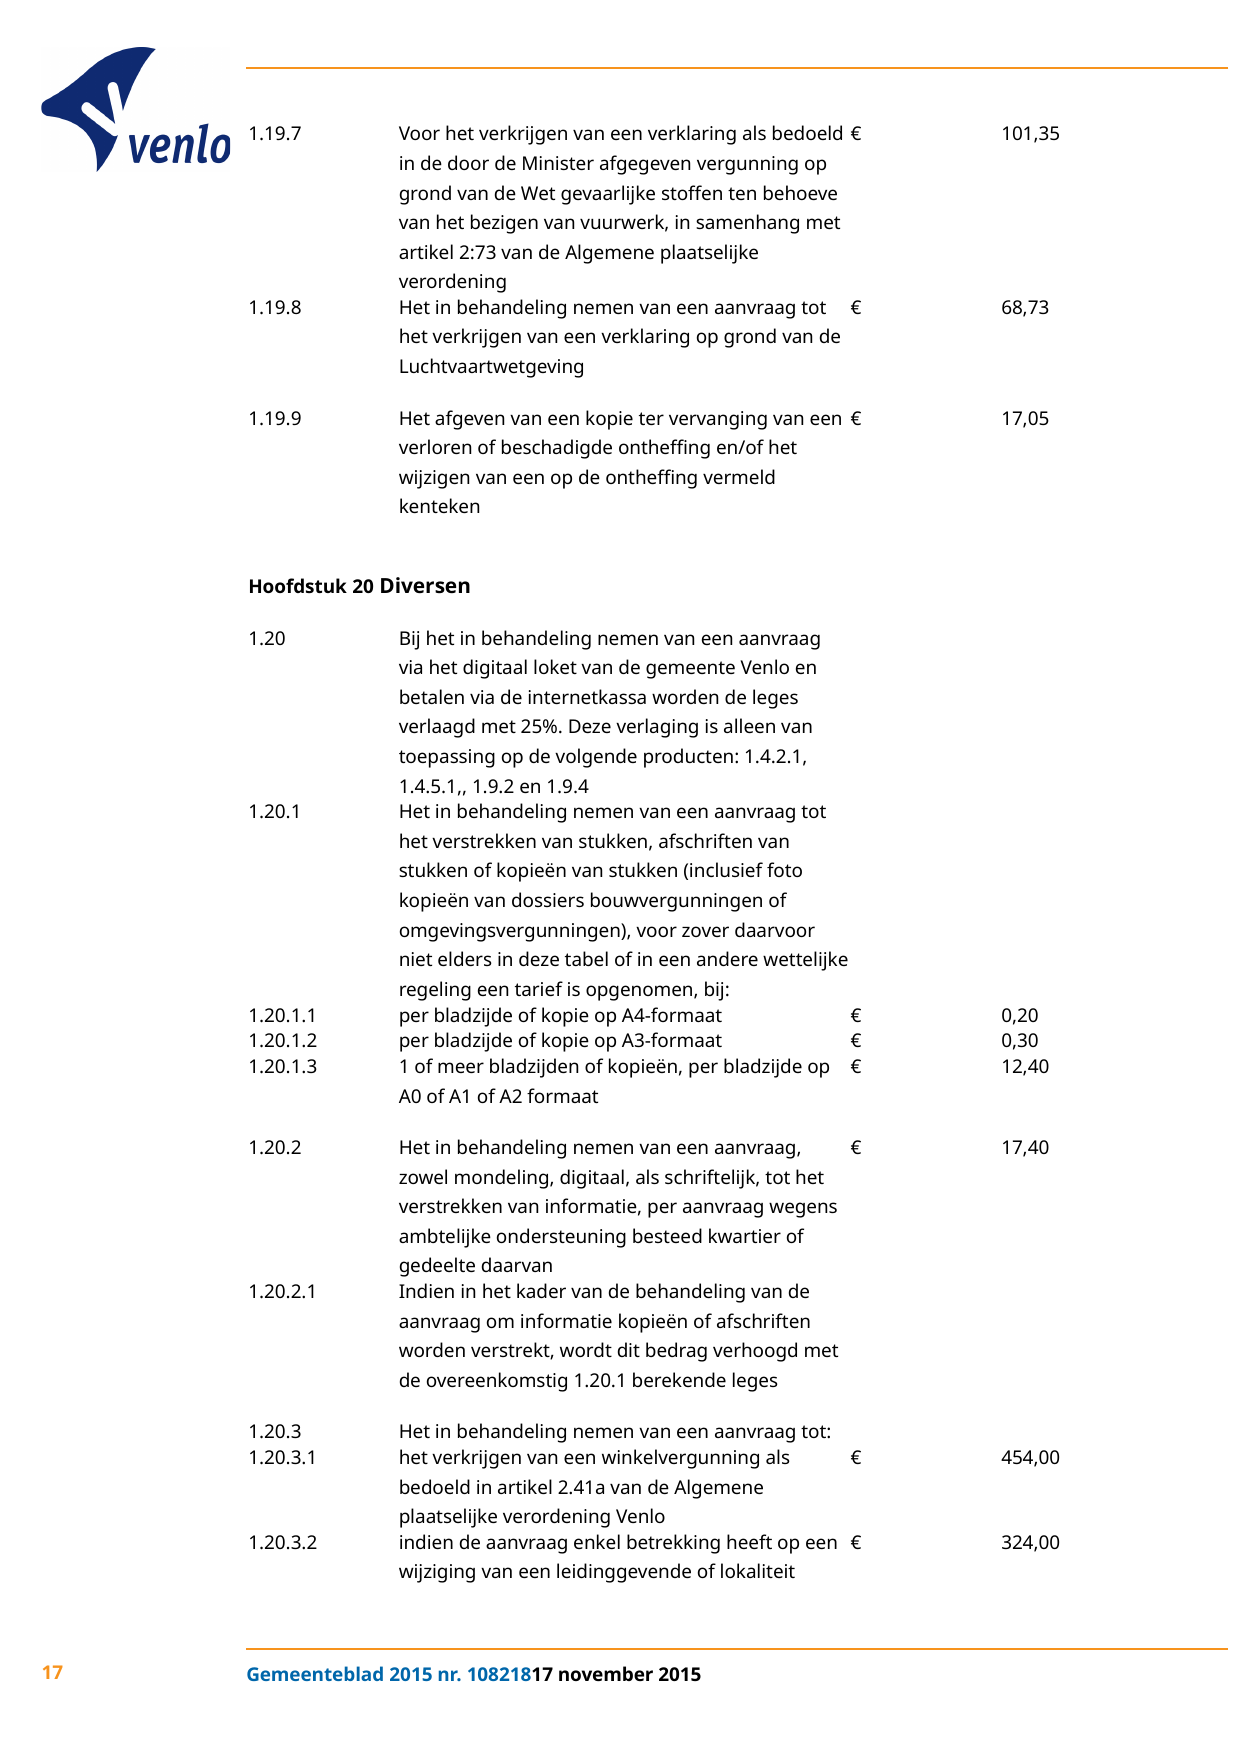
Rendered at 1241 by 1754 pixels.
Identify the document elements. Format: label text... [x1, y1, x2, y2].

table_cell Indien in het kader van de behandeling van de aanvraag om informatie kopieën of afschriften worden verstrekt, wordt dit bedrag verhoogd met de overeenkomstig 1.20.1 berekende leges [399, 1278, 850, 1393]
table_cell Het in behandeling nemen van een aanvraag tot: [399, 1419, 850, 1444]
table_cell [1001, 799, 1152, 1002]
table_header 1.20 [248, 625, 398, 798]
table_cell [850, 1278, 1001, 1393]
table_cell 454,00 [1001, 1444, 1152, 1529]
table_cell [248, 379, 398, 405]
table_cell 1.20.1.1 [248, 1002, 398, 1027]
table_cell 1.20.3.2 [248, 1529, 398, 1584]
table_cell 1.20.2.1 [248, 1278, 398, 1393]
table_cell [850, 1585, 1001, 1610]
table_cell [1001, 1393, 1152, 1418]
table_cell 1.20.3 [248, 1419, 398, 1444]
table_cell per bladzijde of kopie op A3-formaat [399, 1028, 850, 1053]
table_cell [248, 1109, 398, 1134]
table_cell [850, 1419, 1001, 1444]
table_header [850, 625, 1001, 798]
table_cell € [850, 121, 1001, 294]
table_cell 1.20.1.3 [248, 1053, 398, 1108]
table_cell Het afgeven van een kopie ter vervanging van een verloren of beschadigde ontheffing en/of het wijzigen van een op de ontheffing vermeld kenteken [399, 405, 850, 519]
table_cell € [850, 1053, 1001, 1108]
table_cell 1.19.8 [248, 294, 398, 379]
table_cell [399, 1393, 850, 1418]
table_cell 1 of meer bladzijden of kopieën, per bladzijde op A0 of A1 of A2 formaat [399, 1053, 850, 1108]
table_cell 17,05 [1001, 405, 1152, 519]
table_cell 12,40 [1001, 1053, 1152, 1108]
table_cell 101,35 [1001, 121, 1152, 294]
table_cell [850, 379, 1001, 405]
table_cell [248, 95, 398, 121]
table_cell [850, 1109, 1001, 1134]
table_cell [850, 95, 1001, 121]
table_cell 1.19.9 [248, 405, 398, 519]
table_cell Het in behandeling nemen van een aanvraag tot het verstrekken van stukken, afschriften van stukken of kopieën van stukken (inclusief foto kopieën van dossiers bouwvergunningen of omgevingsvergunningen), voor zover daarvoor niet elders in deze tabel of in een andere wettelijke regeling een tarief is opgenomen, bij: [399, 799, 850, 1002]
table_cell € [850, 1028, 1001, 1053]
table_cell [1001, 1109, 1152, 1134]
table_cell € [850, 294, 1001, 379]
table_cell 0,20 [1001, 1002, 1152, 1027]
table_cell 17,40 [1001, 1134, 1152, 1278]
table_cell Het in behandeling nemen van een aanvraag tot het verkrijgen van een verklaring op grond van de Luchtvaartwetgeving [399, 294, 850, 379]
table_header Bij het in behandeling nemen van een aanvraag via het digitaal loket van de gemeente Venlo en betalen via de internetkassa worden de leges verlaagd met 25%. Deze verlaging is alleen van toepassing op de volgende producten: 1.4.2.1, 1.4.5.1,, 1.9.2 en 1.9.4 [399, 625, 850, 798]
table_cell 68,73 [1001, 294, 1152, 379]
table_cell [248, 1393, 398, 1418]
table_cell [248, 1585, 398, 1610]
table_cell Voor het verkrijgen van een verklaring als bedoeld in de door de Minister afgegeven vergunning op grond van de Wet gevaarlijke stoffen ten behoeve van het bezigen van vuurwerk, in samenhang met artikel 2:73 van de Algemene plaatselijke verordening [399, 121, 850, 294]
table_cell [399, 379, 850, 405]
table_cell [1001, 1278, 1152, 1393]
table_cell 1.19.7 [248, 121, 398, 294]
table_cell € [850, 405, 1001, 519]
table_cell [1001, 95, 1152, 121]
table_cell € [850, 1002, 1001, 1027]
table_cell 1.20.1.2 [248, 1028, 398, 1053]
table_cell 0,30 [1001, 1028, 1152, 1053]
table_cell 324,00 [1001, 1529, 1152, 1584]
table_cell 1.20.3.1 [248, 1444, 398, 1529]
table_cell per bladzijde of kopie op A4-formaat [399, 1002, 850, 1027]
table_cell 1.20.2 [248, 1134, 398, 1278]
text Hoofdstuk 20 Diversen [248, 571, 1152, 599]
table_cell € [850, 1529, 1001, 1584]
table_cell [1001, 379, 1152, 405]
table_cell [850, 799, 1001, 1002]
table_cell het verkrijgen van een winkelvergunning als bedoeld in artikel 2.41a van de Algemene plaatselijke verordening Venlo [399, 1444, 850, 1529]
table_cell [399, 95, 850, 121]
table_cell [399, 1585, 850, 1610]
table_cell 1.20.1 [248, 799, 398, 1002]
table_cell indien de aanvraag enkel betrekking heeft op een wijziging van een leidinggevende of lokaliteit [399, 1529, 850, 1584]
table_cell [850, 1393, 1001, 1418]
picture [41, 47, 231, 172]
table_cell [399, 1109, 850, 1134]
table_cell Het in behandeling nemen van een aanvraag, zowel mondeling, digitaal, als schriftelijk, tot het verstrekken van informatie, per aanvraag wegens ambtelijke ondersteuning besteed kwartier of gedeelte daarvan [399, 1134, 850, 1278]
table_cell € [850, 1444, 1001, 1529]
table_cell € [850, 1134, 1001, 1278]
table_cell [1001, 1419, 1152, 1444]
table_header [1001, 625, 1152, 798]
table_cell [1001, 1585, 1152, 1610]
